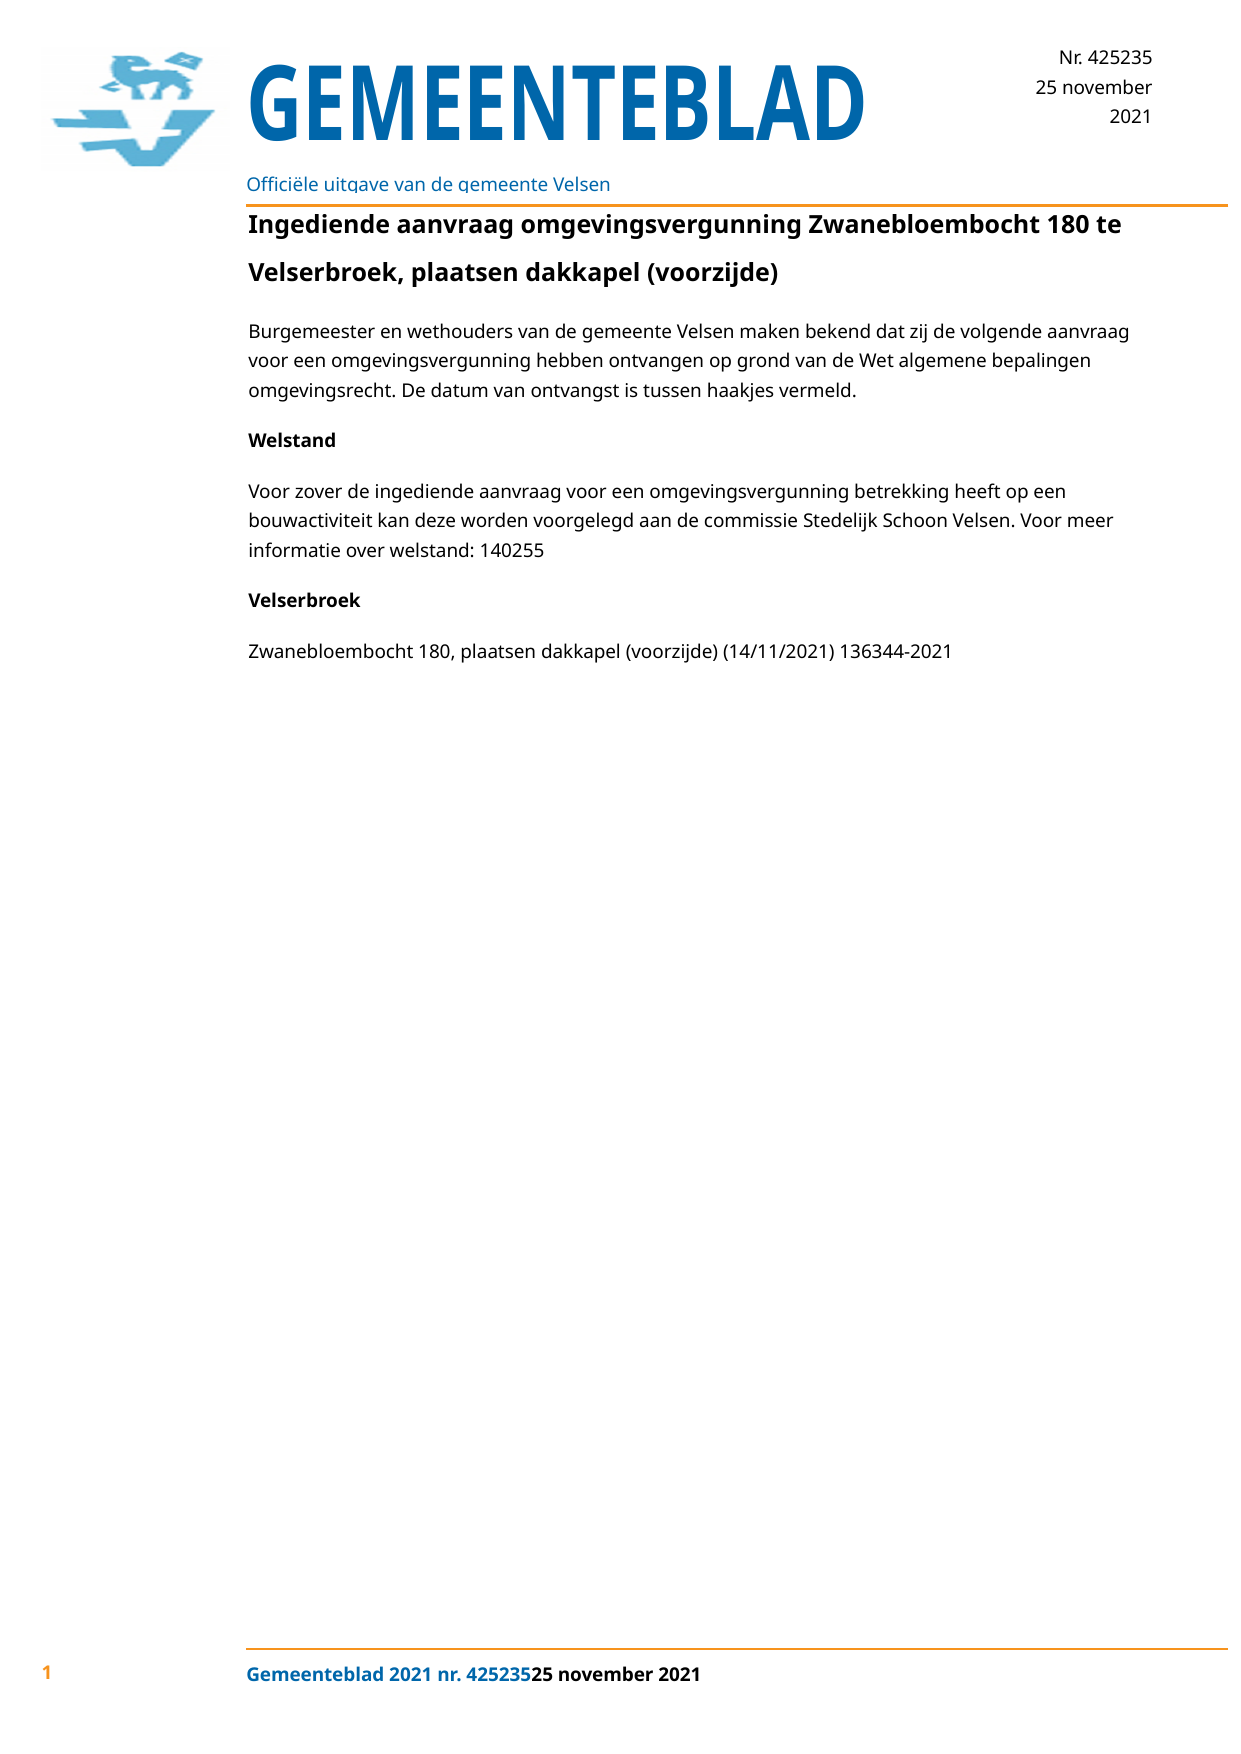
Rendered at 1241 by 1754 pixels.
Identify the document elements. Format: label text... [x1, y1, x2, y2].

text Voor zover de ingediende aanvraag voor een omgevingsvergunning betrekking heeft op een bouwactiviteit kan deze worden voorgelegd aan de commissie Stedelijk Schoon Velsen. Voor meer informatie over welstand: 140255 [248, 478, 1152, 563]
text Ingediende aanvraag omgevingsvergunning Zwanebloembocht 180 te Velserbroek, plaatsen dakkapel (voorzijde) [248, 207, 1152, 288]
text Velserbroek [248, 587, 1152, 613]
text Burgemeester en wethouders van de gemeente Velsen maken bekend dat zij de volgende aanvraag voor een omgevingsvergunning hebben ontvangen op grond van de Wet algemene bepalingen omgevingsrecht. De datum van ontvangst is tussen haakjes vermeld. [248, 318, 1152, 403]
text Zwanebloembocht 180, plaatsen dakkapel (voorzijde) (14/11/2021) 136344-2021 [248, 638, 1152, 664]
picture [41, 47, 231, 172]
text Welstand [248, 427, 1152, 453]
